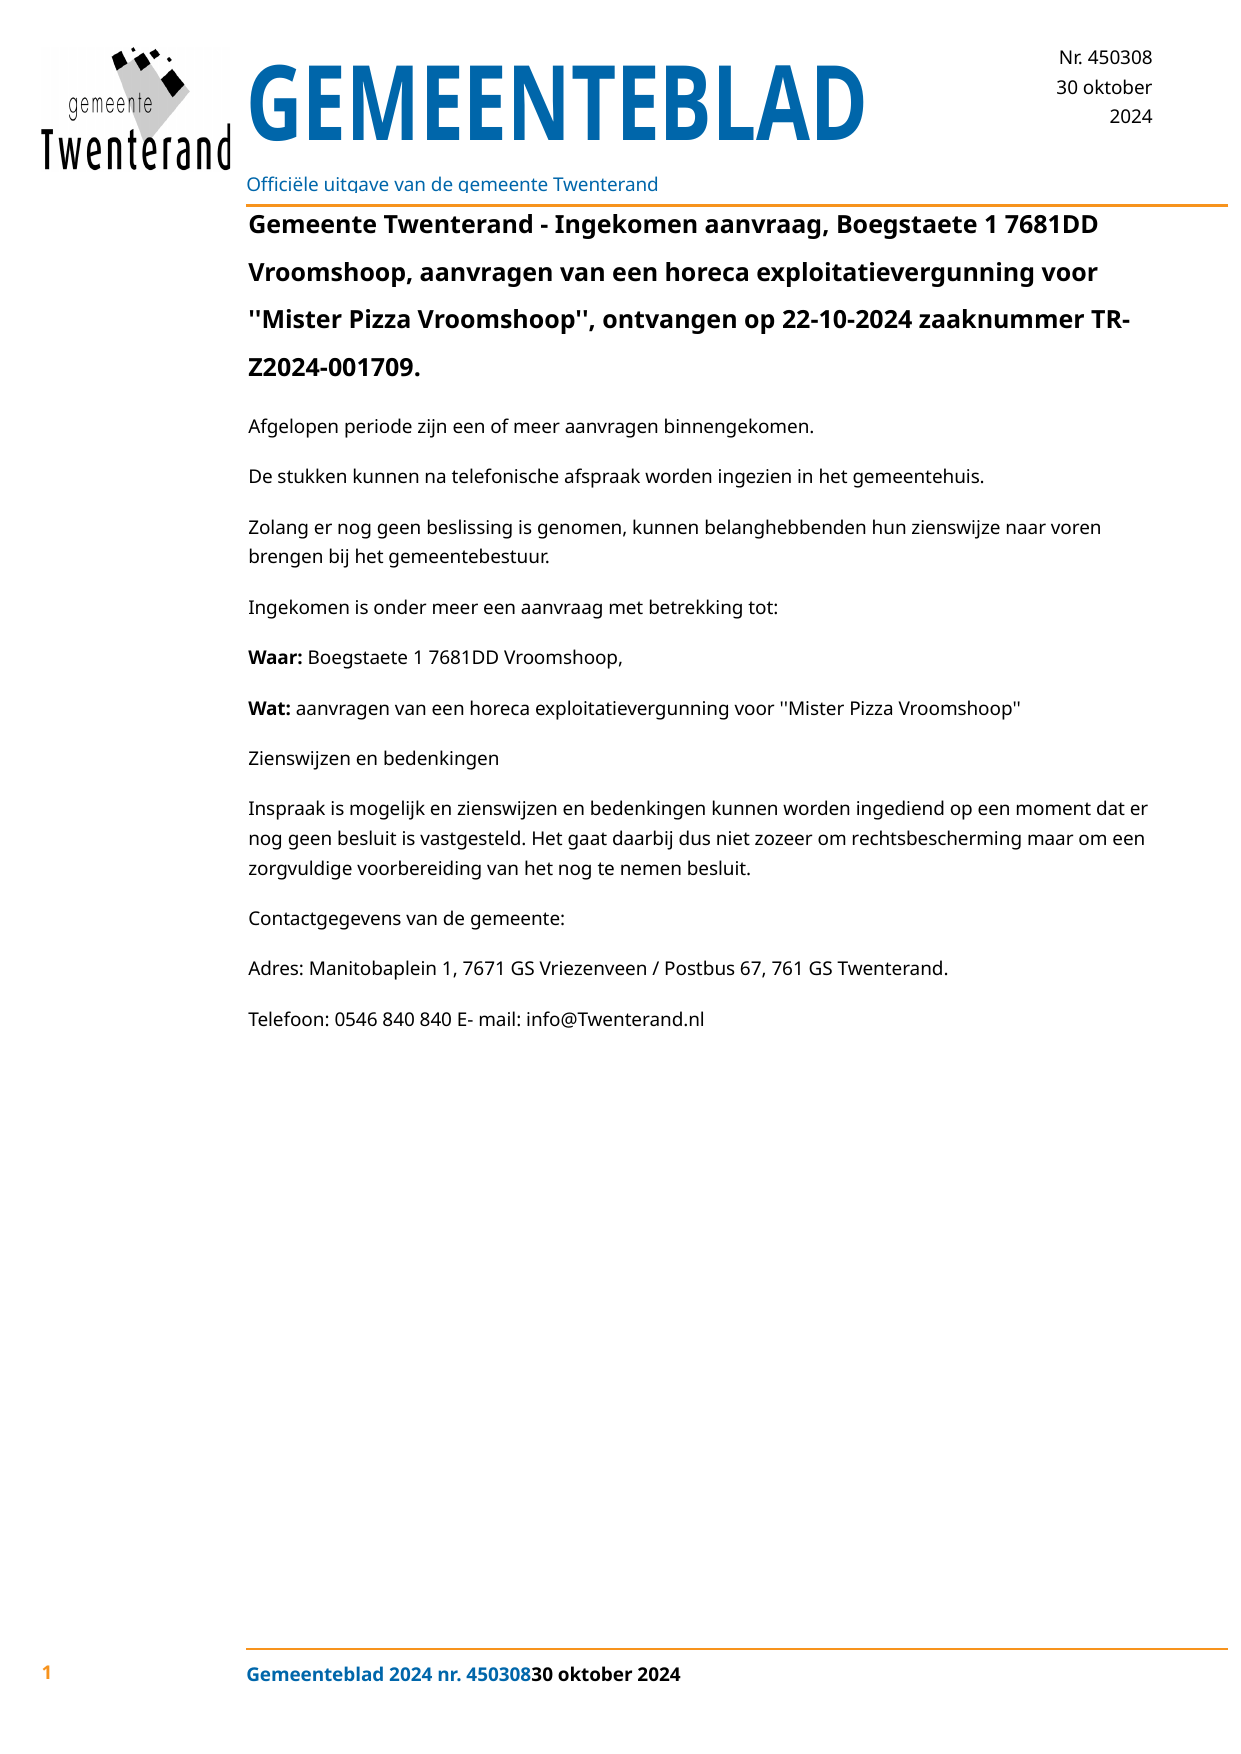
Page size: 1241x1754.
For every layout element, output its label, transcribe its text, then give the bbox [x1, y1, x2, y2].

text Zolang er nog geen beslissing is genomen, kunnen belanghebbenden hun zienswijze naar voren brengen bij het gemeentebestuur. [248, 514, 1152, 569]
text Adres: Manitobaplein 1, 7671 GS Vriezenveen / Postbus 67, 761 GS Twenterand. [248, 956, 1152, 981]
text De stukken kunnen na telefonische afspraak worden ingezien in het gemeentehuis. [248, 463, 1152, 489]
text Contactgegevens van de gemeente: [248, 905, 1152, 931]
text Inspraak is mogelijk en zienswijzen en bedenkingen kunnen worden ingediend op een moment dat er nog geen besluit is vastgesteld. Het gaat daarbij dus niet zozeer om rechtsbescherming maar om een zorgvuldige voorbereiding van het nog te nemen besluit. [248, 796, 1152, 881]
text Gemeente Twenterand - Ingekomen aanvraag, Boegstaete 1 7681DD Vroomshoop, aanvragen van een horeca exploitatievergunning voor ''Mister Pizza Vroomshoop'', ontvangen op 22-10-2024 zaaknummer TR-Z2024-001709. [248, 207, 1152, 384]
text Zienswijzen en bedenkingen [248, 745, 1152, 771]
text Telefoon: 0546 840 840 E- mail: info@Twenterand.nl [248, 1006, 1152, 1032]
picture [41, 47, 231, 172]
text Afgelopen periode zijn een of meer aanvragen binnengekomen. [248, 413, 1152, 439]
text Ingekomen is onder meer een aanvraag met betrekking tot: [248, 594, 1152, 620]
text Waar: Boegstaete 1 7681DD Vroomshoop, [248, 644, 1152, 670]
text Wat: aanvragen van een horeca exploitatievergunning voor ''Mister Pizza Vroomshoop'' [248, 695, 1152, 721]
